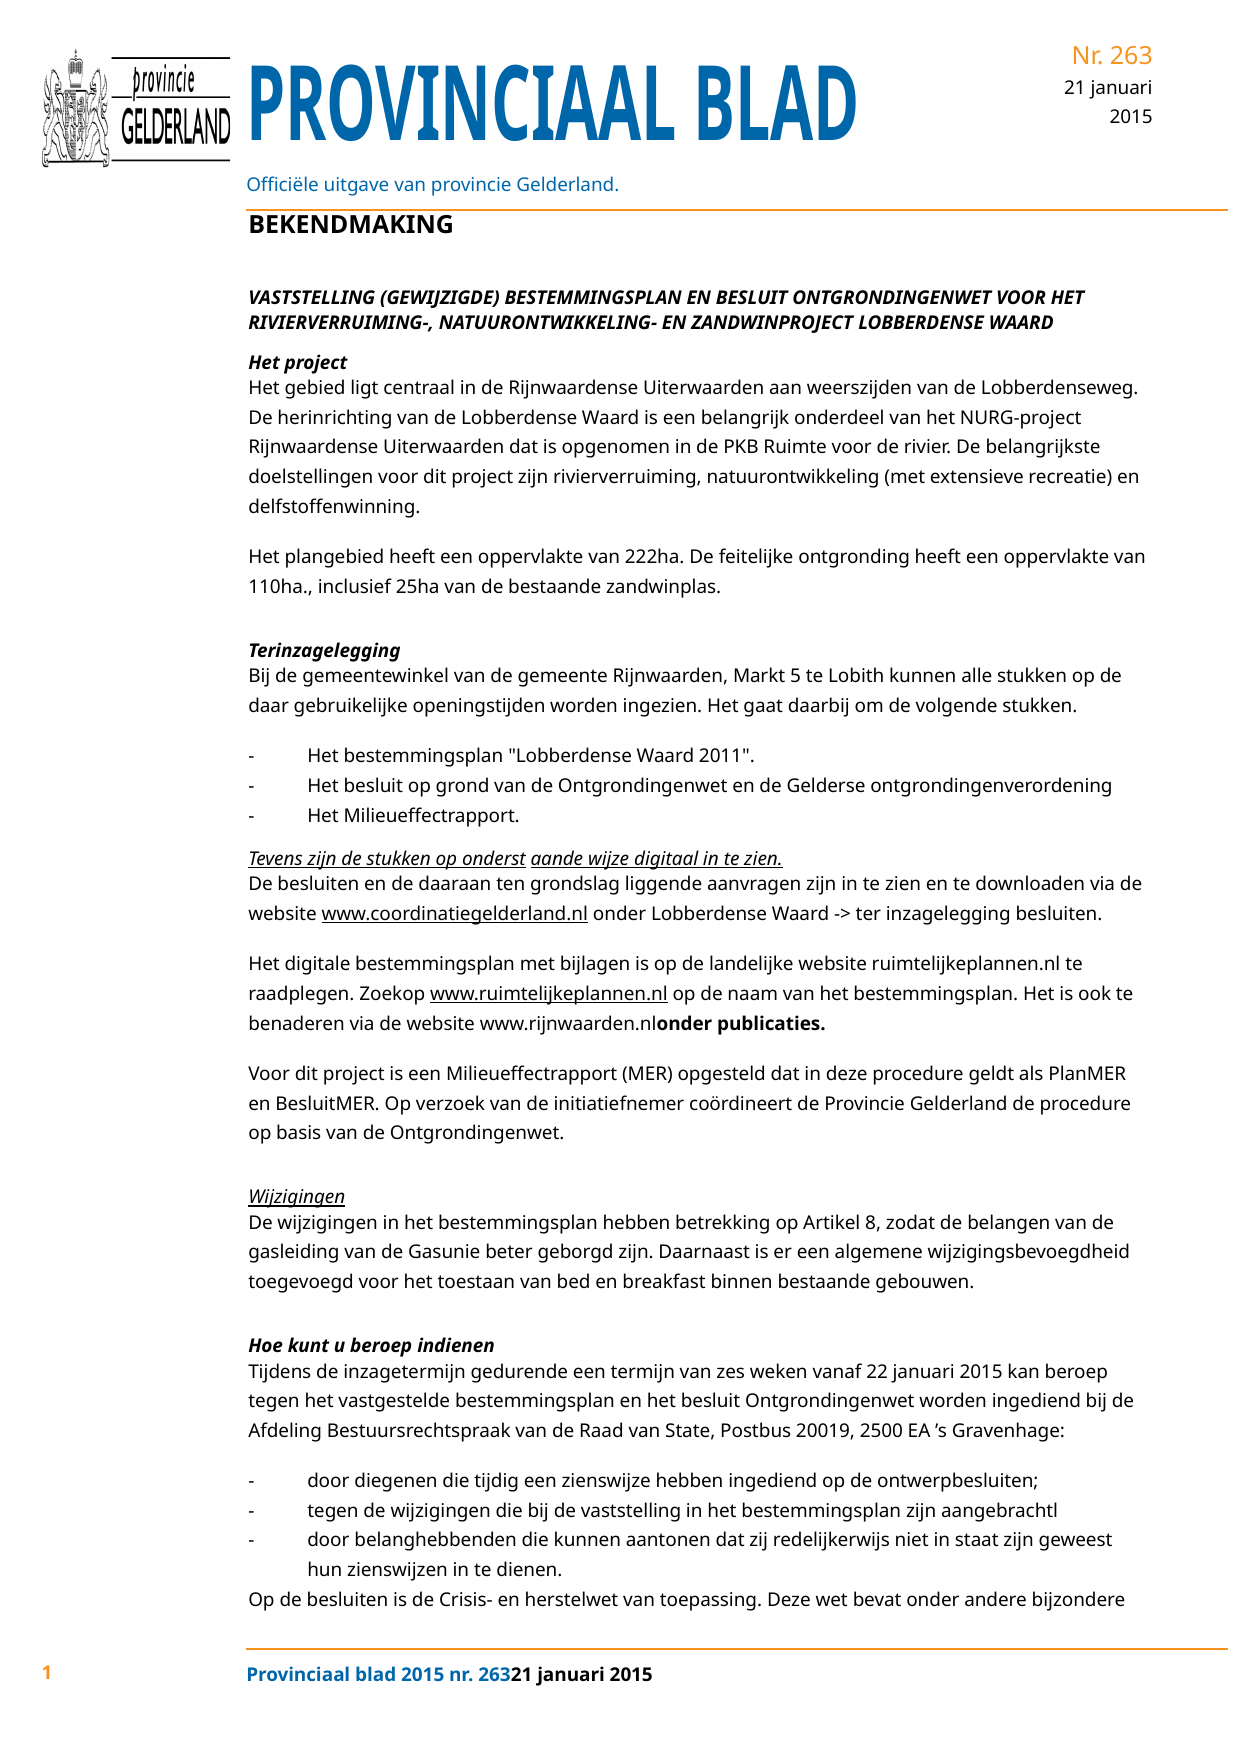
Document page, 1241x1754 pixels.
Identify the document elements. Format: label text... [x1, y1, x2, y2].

text VASTSTELLING (GEWIJZIGDE) BESTEMMINGSPLAN EN BESLUIT ONTGRONDINGENWET VOOR HET RIVIERVERRUIMING-, NATUURONTWIKKELING- EN ZANDWINPROJECT LOBBERDENSE WAARD [248, 284, 1152, 335]
text Wijzigingen [248, 1183, 1152, 1209]
text BEKENDMAKING [248, 211, 1152, 241]
list Het bestemmingsplan "Lobberdense Waard 2011". [248, 743, 1152, 768]
list Het besluit op grond van de Ontgrondingenwet en de Gelderse ontgrondingenverordening [248, 772, 1152, 798]
text Voor dit project is een Milieueffectrapport (MER) opgesteld dat in deze procedure geldt als PlanMER en BesluitMER. Op verzoek van de initiatiefnemer coördineert de Provincie Gelderland de procedure op basis van de Ontgrondingenwet. [248, 1060, 1152, 1145]
text Tijdens de inzagetermijn gedurende een termijn van zes weken vanaf 22 januari 2015 kan beroep tegen het vastgestelde bestemmingsplan en het besluit Ontgrondingenwet worden ingediend bij de Afdeling Bestuursrechtspraak van de Raad van State, Postbus 20019, 2500 EA ’s Gravenhage: [248, 1358, 1152, 1443]
picture [41, 47, 231, 172]
text De wijzigingen in het bestemmingsplan hebben betrekking op Artikel 8, zodat de belangen van de gasleiding van de Gasunie beter geborgd zijn. Daarnaast is er een algemene wijzigingsbevoegdheid toegevoegd voor het toestaan van bed en breakfast binnen bestaande gebouwen. [248, 1209, 1152, 1294]
text Op de besluiten is de Crisis- en herstelwet van toepassing. Deze wet bevat onder andere bijzondere [248, 1586, 1152, 1612]
text Bij de gemeentewinkel van de gemeente Rijnwaarden, Markt 5 te Lobith kunnen alle stukken op de daar gebruikelijke openingstijden worden ingezien. Het gaat daarbij om de volgende stukken. [248, 663, 1152, 718]
text Het project [248, 349, 1152, 374]
list tegen de wijzigingen die bij de vaststelling in het bestemmingsplan zijn aangebrachtl [248, 1497, 1152, 1523]
text Het gebied ligt centraal in de Rijnwaardense Uiterwaarden aan weerszijden van de Lobberdenseweg. De herinrichting van de Lobberdense Waard is een belangrijk onderdeel van het NURG-project Rijnwaardense Uiterwaarden dat is opgenomen in de PKB Ruimte voor de rivier. De belangrijkste doelstellingen voor dit project zijn rivierverruiming, natuurontwikkeling (met extensieve recreatie) en delfstoffenwinning. [248, 374, 1152, 519]
text Tevens zijn de stukken op onderst aande wijze digitaal in te zien. [248, 845, 1152, 871]
list door belanghebbenden die kunnen aantonen dat zij redelijkerwijs niet in staat zijn geweest hun zienswijzen in te dienen. [248, 1527, 1152, 1582]
text Hoe kunt u beroep indienen [248, 1332, 1152, 1358]
list door diegenen die tijdig een zienswijze hebben ingediend op de ontwerpbesluiten; [248, 1467, 1152, 1493]
text Het digitale bestemmingsplan met bijlagen is op de landelijke website ruimtelijkeplannen.nl te raadplegen. Zoekop www.ruimtelijkeplannen.nl op de naam van het bestemmingsplan. Het is ook te benaderen via de website www.rijnwaarden.nlonder publicaties. [248, 951, 1152, 1036]
list Het Milieueffectrapport. [248, 802, 1152, 827]
text Terinzagelegging [248, 637, 1152, 663]
text De besluiten en de daaraan ten grondslag liggende aanvragen zijn in te zien en te downloaden via de website www.coordinatiegelderland.nl onder Lobberdense Waard -> ter inzagelegging besluiten. [248, 871, 1152, 926]
text Het plangebied heeft een oppervlakte van 222ha. De feitelijke ontgronding heeft een oppervlakte van 110ha., inclusief 25ha van de bestaande zandwinplas. [248, 543, 1152, 599]
